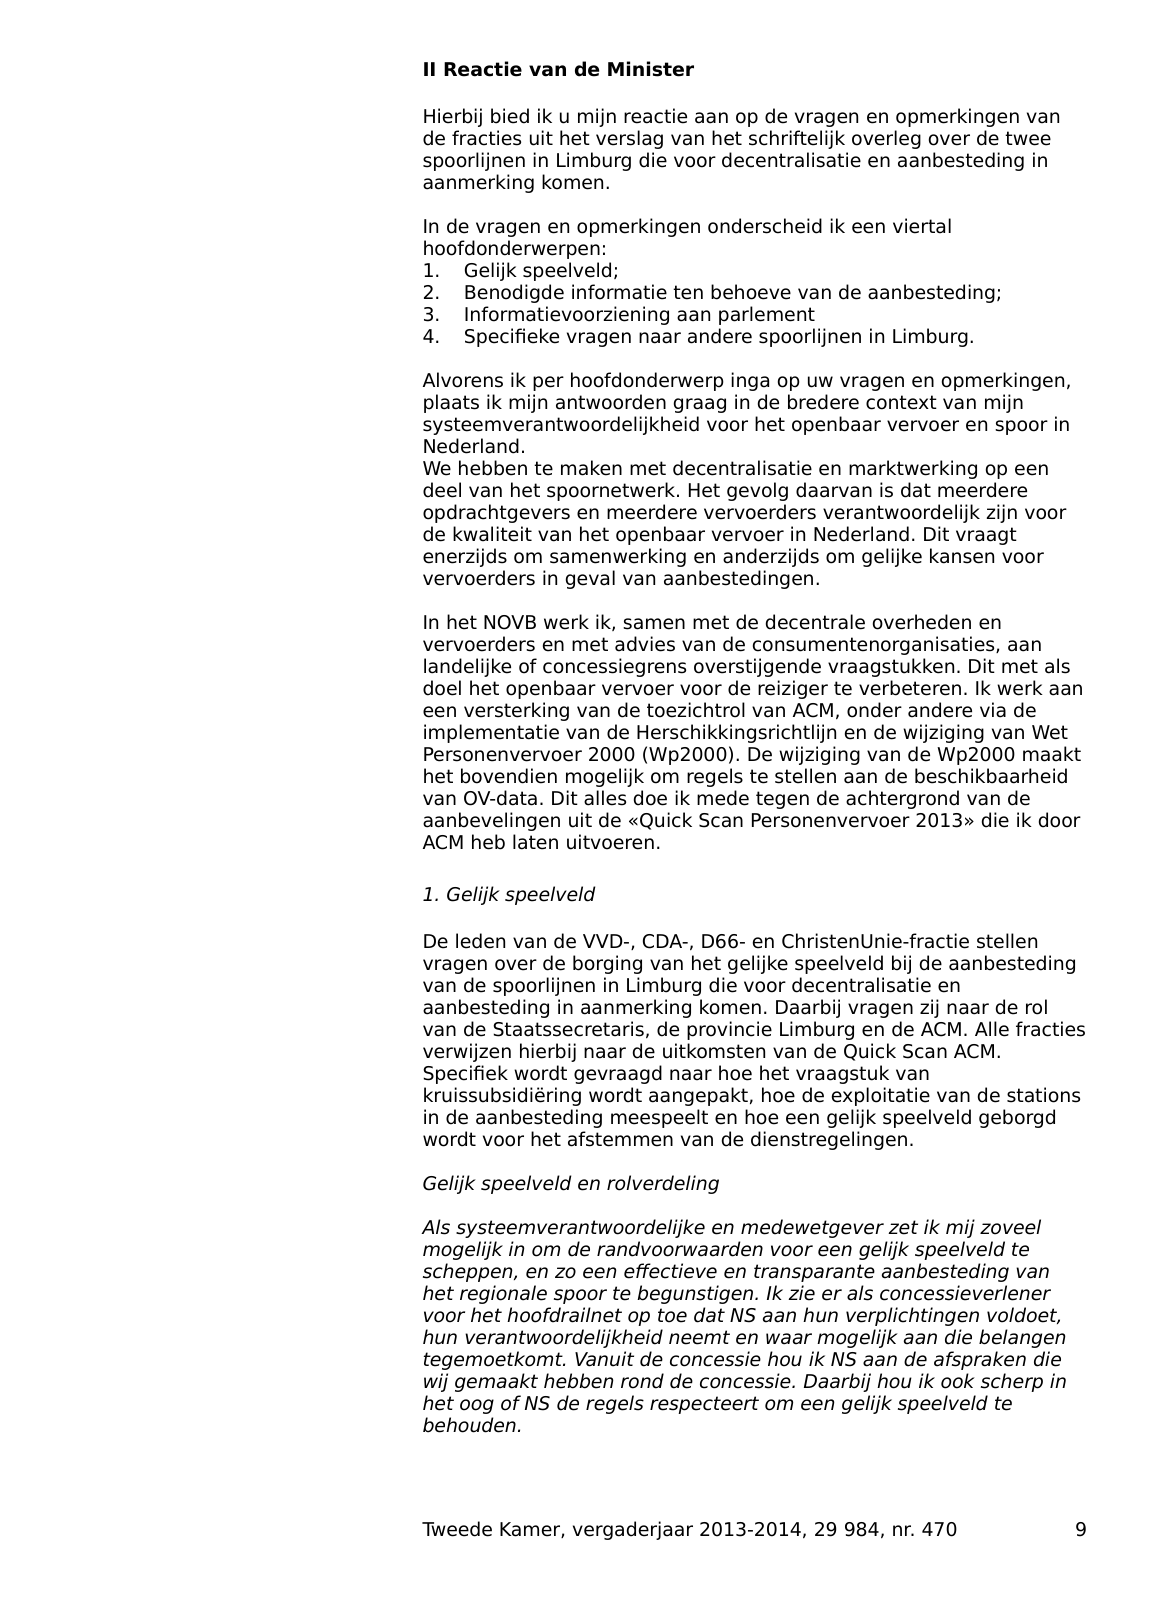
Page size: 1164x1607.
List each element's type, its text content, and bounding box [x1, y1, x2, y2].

subtitle Gelijk speelveld en rolverdeling [422, 1173, 1087, 1195]
text Alvorens ik per hoofdonderwerp inga op uw vragen en opmerkingen, plaats ik mijn antwoorden graag in de bredere context van mijn systeemverantwoordelijkheid voor het openbaar vervoer en spoor in Nederland. [422, 370, 1087, 458]
text In het NOVB werk ik, samen met de decentrale overheden en vervoerders en met advies van de consumentenorganisaties, aan landelijke of concessiegrens overstijgende vraagstukken. Dit met als doel het openbaar vervoer voor de reiziger te verbeteren. Ik werk aan een versterking van de toezichtrol van ACM, onder andere via de implementatie van de Herschikkingsrichtlijn en de wijziging van Wet Personenvervoer 2000 (Wp2000). De wijziging van de Wp2000 maakt het bovendien mogelijk om regels te stellen aan de beschikbaarheid van OV-data. Dit alles doe ik mede tegen de achtergrond van de aanbevelingen uit de «Quick Scan Personenvervoer 2013» die ik door ACM heb laten uitvoeren. [422, 612, 1087, 854]
subtitle II Reactie van de Minister [422, 59, 1087, 81]
text 3. Informatievoorziening aan parlement [422, 304, 1087, 326]
text In de vragen en opmerkingen onderscheid ik een viertal hoofdonderwerpen: [422, 216, 1087, 260]
text De leden van de VVD-, CDA-, D66- en ChristenUnie-fractie stellen vragen over de borging van het gelijke speelveld bij de aanbesteding van de spoorlijnen in Limburg die voor decentralisatie en aanbesteding in aanmerking komen. Daarbij vragen zij naar de rol van de Staatssecretaris, de provincie Limburg en de ACM. Alle fracties verwijzen hierbij naar de uitkomsten van de Quick Scan ACM. Specifiek wordt gevraagd naar hoe het vraagstuk van kruissubsidiëring wordt aangepakt, hoe de exploitatie van de stations in de aanbesteding meespeelt en hoe een gelijk speelveld geborgd wordt voor het afstemmen van de dienstregelingen. [422, 931, 1087, 1151]
text 2. Benodigde informatie ten behoeve van de aanbesteding; [422, 282, 1087, 304]
subtitle 1. Gelijk speelveld [422, 884, 1087, 906]
text 4. Specifieke vragen naar andere spoorlijnen in Limburg. [422, 326, 1087, 348]
text Hierbij bied ik u mijn reactie aan op de vragen en opmerkingen van de fracties uit het verslag van het schriftelijk overleg over de twee spoorlijnen in Limburg die voor decentralisatie en aanbesteding in aanmerking komen. [422, 106, 1087, 194]
text We hebben te maken met decentralisatie en marktwerking op een deel van het spoornetwerk. Het gevolg daarvan is dat meerdere opdrachtgevers en meerdere vervoerders verantwoordelijk zijn voor de kwaliteit van het openbaar vervoer in Nederland. Dit vraagt enerzijds om samenwerking en anderzijds om gelijke kansen voor vervoerders in geval van aanbestedingen. [422, 458, 1087, 590]
text Als systeemverantwoordelijke en medewetgever zet ik mij zoveel mogelijk in om de randvoorwaarden voor een gelijk speelveld te scheppen, en zo een effectieve en transparante aanbesteding van het regionale spoor te begunstigen. Ik zie er als concessieverlener voor het hoofdrailnet op toe dat NS aan hun verplichtingen voldoet, hun verantwoordelijkheid neemt en waar mogelijk aan die belangen tegemoetkomt. Vanuit de concessie hou ik NS aan de afspraken die wij gemaakt hebben rond de concessie. Daarbij hou ik ook scherp in het oog of NS de regels respecteert om een gelijk speelveld te behouden. [422, 1217, 1087, 1437]
text 1. Gelijk speelveld; [422, 260, 1087, 282]
